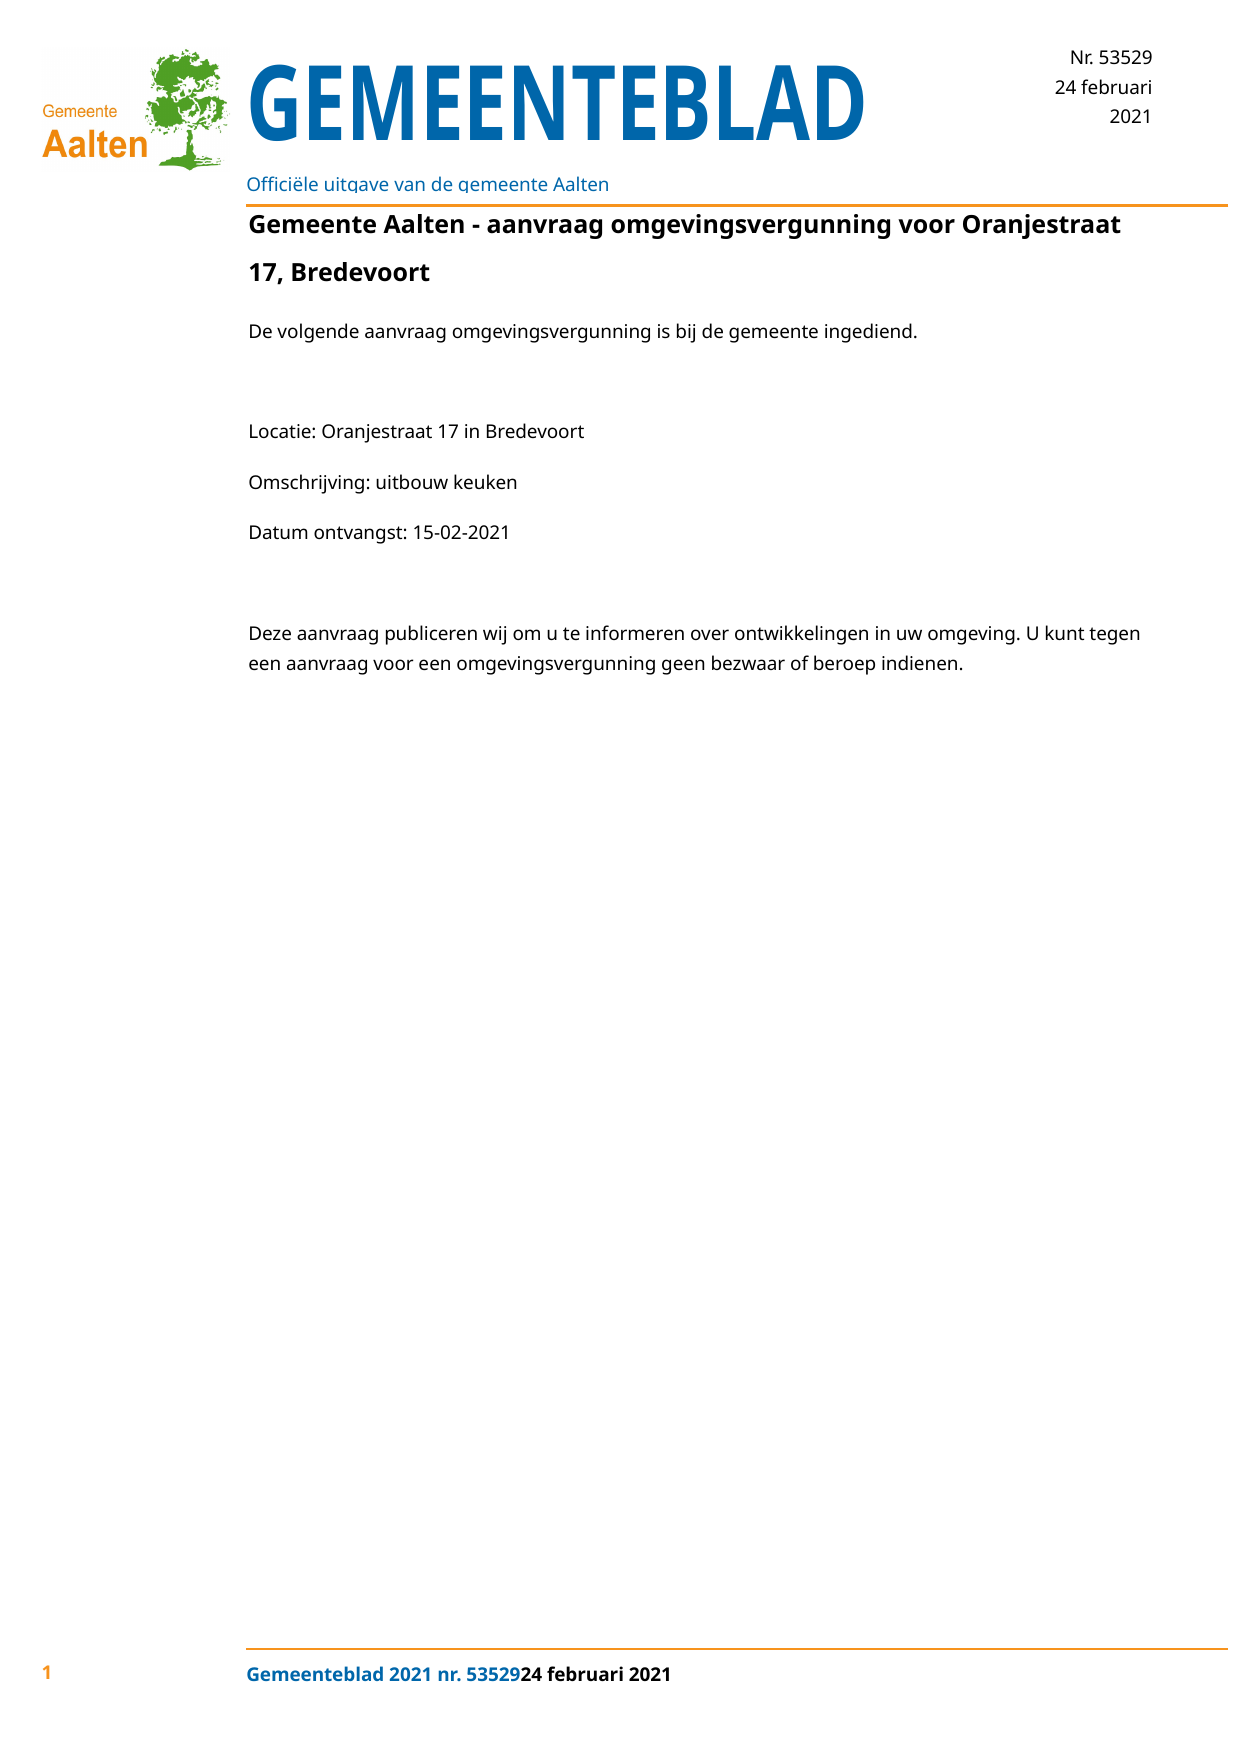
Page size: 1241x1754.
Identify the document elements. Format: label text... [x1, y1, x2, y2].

text Datum ontvangst: 15-02-2021 [248, 519, 1152, 545]
picture [41, 47, 231, 172]
text Deze aanvraag publiceren wij om u te informeren over ontwikkelingen in uw omgeving. U kunt tegen een aanvraag voor een omgevingsvergunning geen bezwaar of beroep indienen. [248, 620, 1152, 676]
text De volgende aanvraag omgevingsvergunning is bij de gemeente ingediend. [248, 318, 1152, 344]
text Gemeente Aalten - aanvraag omgevingsvergunning voor Oranjestraat 17, Bredevoort [248, 207, 1152, 288]
text Omschrijving: uitbouw keuken [248, 469, 1152, 495]
text Locatie: Oranjestraat 17 in Bredevoort [248, 419, 1152, 444]
